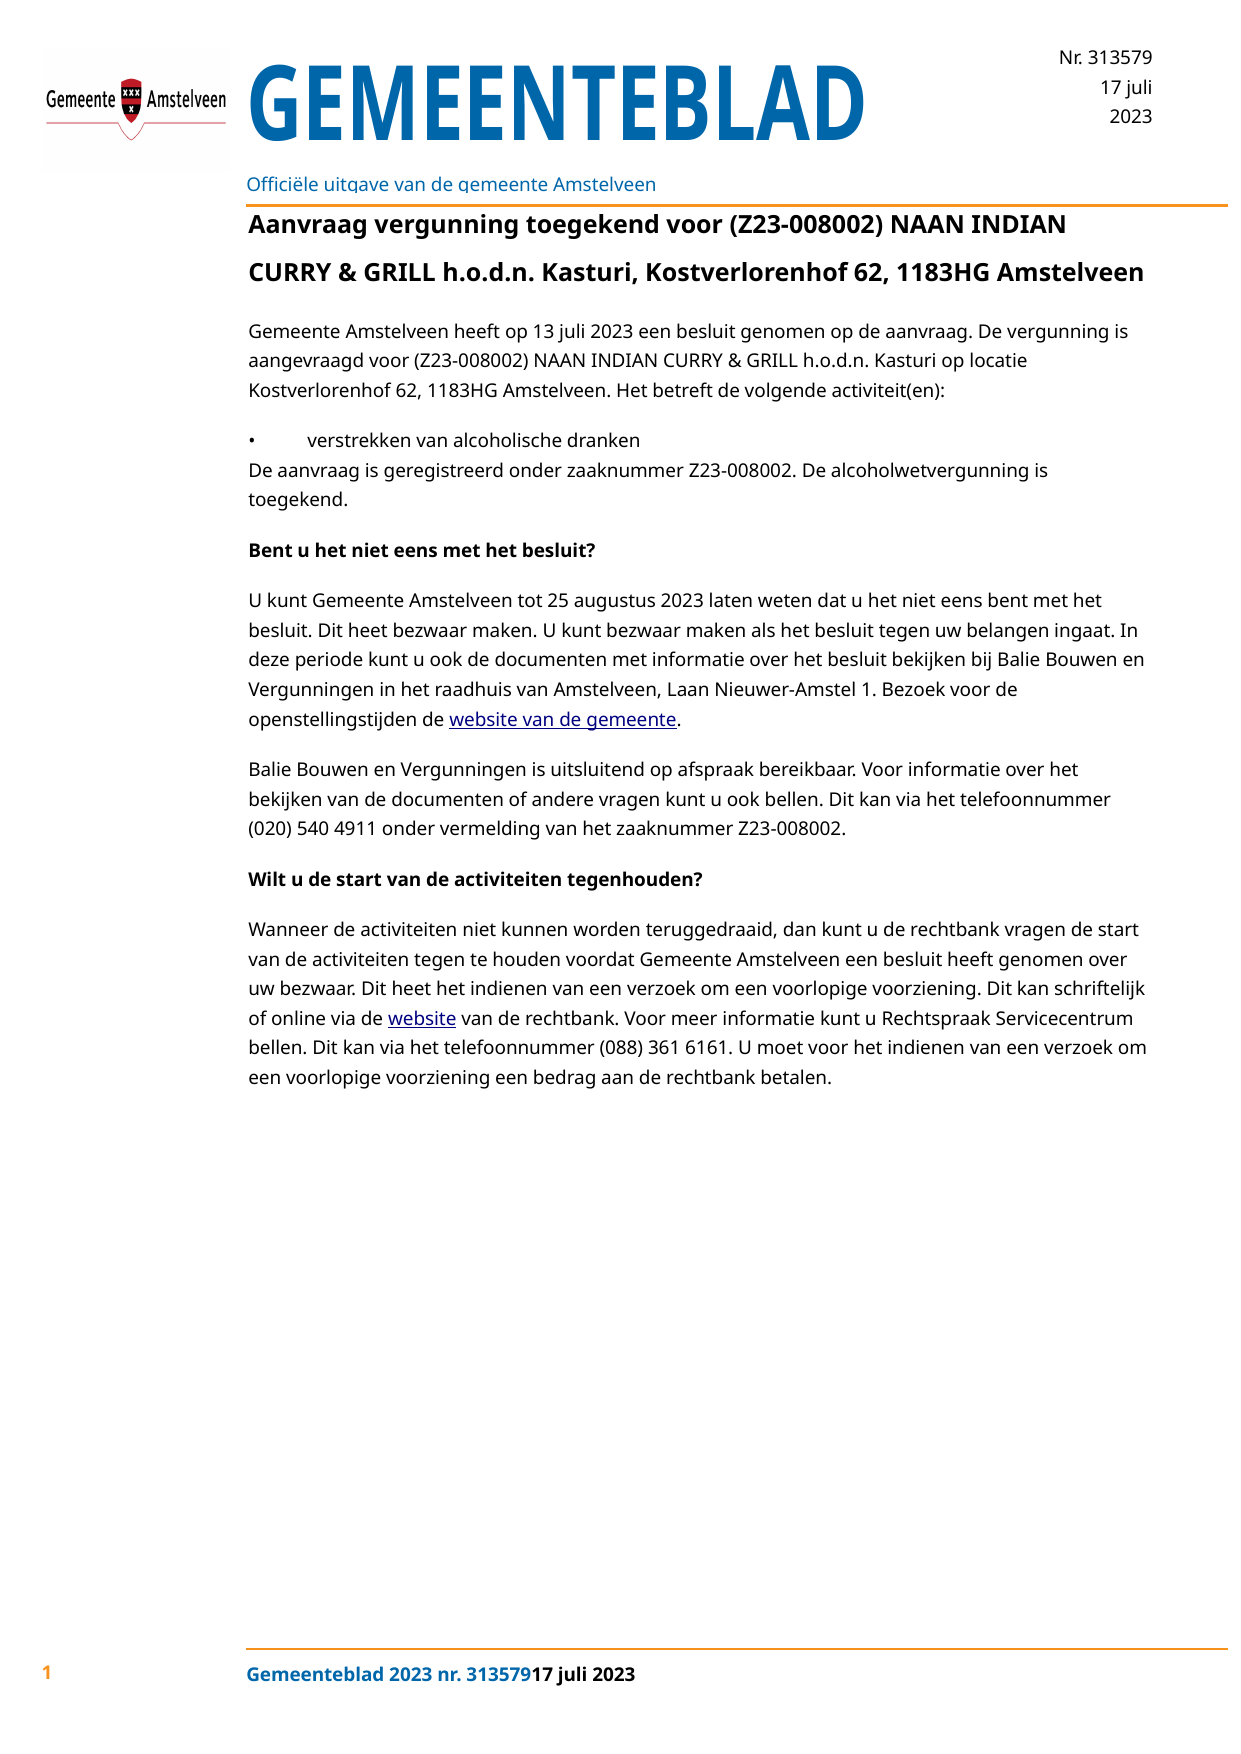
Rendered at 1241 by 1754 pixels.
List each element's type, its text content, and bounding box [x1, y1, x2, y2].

text Balie Bouwen en Vergunningen is uitsluitend op afspraak bereikbaar. Voor informatie over het bekijken van de documenten of andere vragen kunt u ook bellen. Dit kan via het telefoonnummer (020) 540 4911 onder vermelding van het zaaknummer Z23-008002. [248, 756, 1152, 841]
text De aanvraag is geregistreerd onder zaaknummer Z23-008002. De alcoholwetvergunning is toegekend. [248, 457, 1152, 512]
text Wanneer de activiteiten niet kunnen worden teruggedraaid, dan kunt u de rechtbank vragen de start van de activiteiten tegen te houden voordat Gemeente Amstelveen een besluit heeft genomen over uw bezwaar. Dit heet het indienen van een verzoek om een voorlopige voorziening. Dit kan schriftelijk of online via de website van de rechtbank. Voor meer informatie kunt u Rechtspraak Servicecentrum bellen. Dit kan via het telefoonnummer (088) 361 6161. U moet voor het indienen van een verzoek om een voorlopige voorziening een bedrag aan de rechtbank betalen. [248, 916, 1152, 1090]
text Gemeente Amstelveen heeft op 13 juli 2023 een besluit genomen op de aanvraag. De vergunning is aangevraagd voor (Z23-008002) NAAN INDIAN CURRY & GRILL h.o.d.n. Kasturi op locatie Kostverlorenhof 62, 1183HG Amstelveen. Het betreft de volgende activiteit(en): [248, 318, 1152, 403]
text Wilt u de start van de activiteiten tegenhouden? [248, 866, 1152, 892]
text Aanvraag vergunning toegekend voor (Z23-008002) NAAN INDIAN CURRY & GRILL h.o.d.n. Kasturi, Kostverlorenhof 62, 1183HG Amstelveen [248, 207, 1152, 288]
text Bent u het niet eens met het besluit? [248, 537, 1152, 563]
text U kunt Gemeente Amstelveen tot 25 augustus 2023 laten weten dat u het niet eens bent met het besluit. Dit heet bezwaar maken. U kunt bezwaar maken als het besluit tegen uw belangen ingaat. In deze periode kunt u ook de documenten met informatie over het besluit bekijken bij Balie Bouwen en Vergunningen in het raadhuis van Amstelveen, Laan Nieuwer-Amstel 1. Bezoek voor de openstellingstijden de website van de gemeente. [248, 587, 1152, 732]
picture [41, 47, 231, 172]
list verstrekken van alcoholische dranken [248, 427, 1152, 453]
